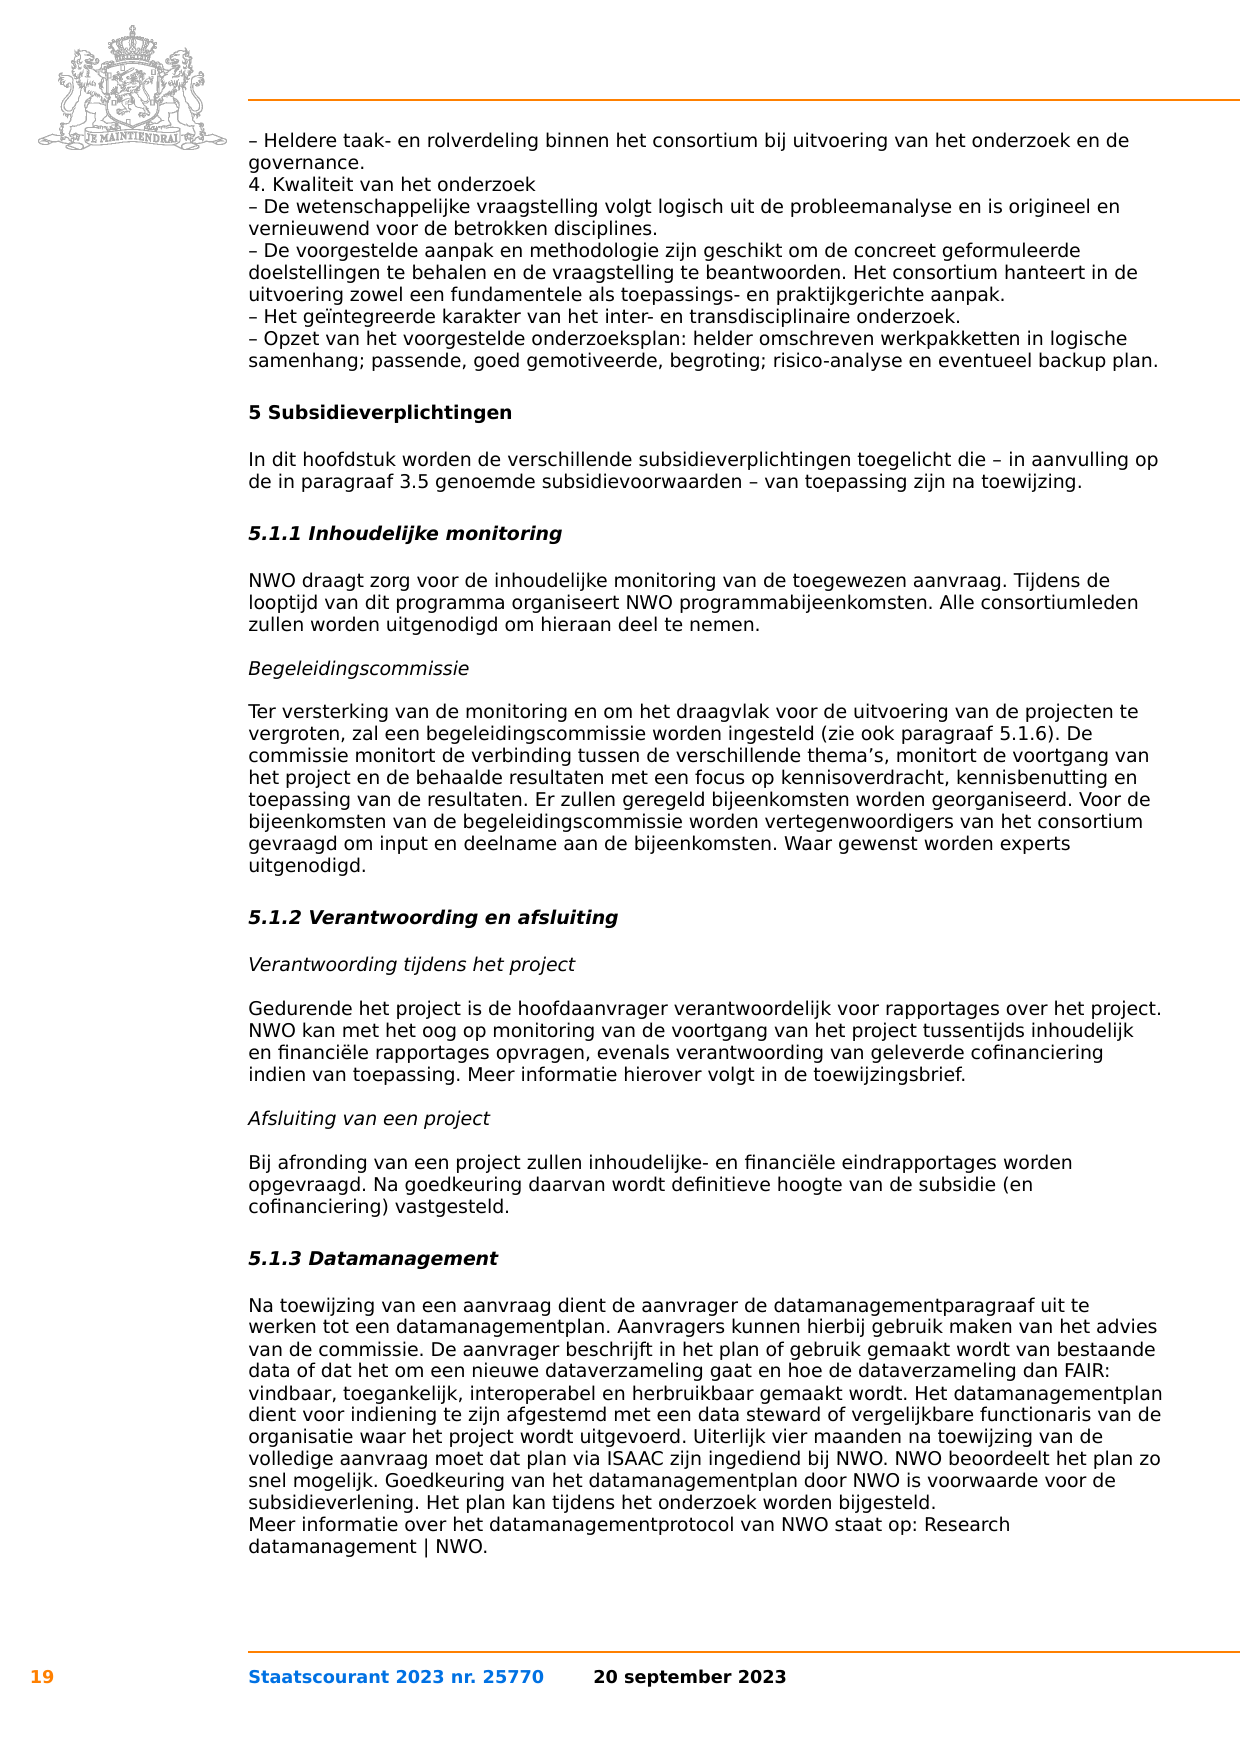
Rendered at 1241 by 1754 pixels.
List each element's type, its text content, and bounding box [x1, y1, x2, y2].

subtitle 5.1.2 Verantwoording en afsluiting [248, 907, 1163, 929]
text In dit hoofdstuk worden de verschillende subsidieverplichtingen toegelicht die – in aanvulling op de in paragraaf 3.5 genoemde subsidievoorwaarden – van toepassing zijn na toewijzing. [248, 449, 1163, 493]
subtitle 5.1.1 Inhoudelijke monitoring [248, 523, 1163, 544]
text Gedurende het project is de hoofdaanvrager verantwoordelijk voor rapportages over het project. NWO kan met het oog op monitoring van de voortgang van het project tussentijds inhoudelijk en financiële rapportages opvragen, evenals verantwoording van geleverde cofinanciering indien van toepassing. Meer informatie hierover volgt in de toewijzingsbrief. [248, 998, 1163, 1086]
text Ter versterking van de monitoring en om het draagvlak voor de uitvoering van de projecten te vergroten, zal een begeleidingscommissie worden ingesteld (zie ook paragraaf 5.1.6). De commissie monitort de verbinding tussen de verschillende thema’s, monitort de voortgang van het project en de behaalde resultaten met een focus op kennisoverdracht, kennisbenutting en toepassing van de resultaten. Er zullen geregeld bijeenkomsten worden georganiseerd. Voor de bijeenkomsten van de begeleidingscommissie worden vertegenwoordigers van het consortium gevraagd om input en deelname aan de bijeenkomsten. Waar gewenst worden experts uitgenodigd. [248, 701, 1163, 877]
subtitle 5.1.3 Datamanagement [248, 1247, 1163, 1269]
text – De wetenschappelijke vraagstelling volgt logisch uit de probleemanalyse en is origineel en vernieuwend voor de betrokken disciplines. [248, 196, 1163, 240]
text – Het geïntegreerde karakter van het inter- en transdisciplinaire onderzoek. [248, 306, 1163, 328]
text – Opzet van het voorgestelde onderzoeksplan: helder omschreven werkpakketten in logische samenhang; passende, goed gemotiveerde, begroting; risico-analyse en eventueel backup plan. [248, 328, 1163, 372]
subtitle Afsluiting van een project [248, 1108, 1163, 1130]
subtitle Verantwoording tijdens het project [248, 954, 1163, 976]
text Na toewijzing van een aanvraag dient de aanvrager de datamanagementparagraaf uit te werken tot een datamanagementplan. Aanvragers kunnen hierbij gebruik maken van het advies van de commissie. De aanvrager beschrijft in het plan of gebruik gemaakt wordt van bestaande data of dat het om een nieuwe dataverzameling gaat en hoe de dataverzameling dan FAIR: vindbaar, toegankelijk, interoperabel en herbruikbaar gemaakt wordt. Het datamanagementplan dient voor indiening te zijn afgestemd met een data steward of vergelijkbare functionaris van de organisatie waar het project wordt uitgevoerd. Uiterlijk vier maanden na toewijzing van de volledige aanvraag moet dat plan via ISAAC zijn ingediend bij NWO. NWO beoordeelt het plan zo snel mogelijk. Goedkeuring van het datamanagementplan door NWO is voorwaarde voor de subsidieverlening. Het plan kan tijdens het onderzoek worden bijgesteld. [248, 1294, 1163, 1514]
text – De voorgestelde aanpak en methodologie zijn geschikt om de concreet geformuleerde doelstellingen te behalen en de vraagstelling te beantwoorden. Het consortium hanteert in de uitvoering zowel een fundamentele als toepassings- en praktijkgerichte aanpak. [248, 240, 1163, 306]
subtitle Begeleidingscommissie [248, 657, 1163, 679]
text Bij afronding van een project zullen inhoudelijke- en financiële eindrapportages worden opgevraagd. Na goedkeuring daarvan wordt definitieve hoogte van de subsidie (en cofinanciering) vastgesteld. [248, 1152, 1163, 1217]
text – Heldere taak- en rolverdeling binnen het consortium bij uitvoering van het onderzoek en de governance. [248, 130, 1163, 174]
picture [38, 25, 227, 150]
subtitle 5 Subsidieverplichtingen [248, 402, 1163, 424]
text 4. Kwaliteit van het onderzoek [248, 174, 1163, 196]
text Meer informatie over het datamanagementprotocol van NWO staat op: Research datamanagement | NWO. [248, 1514, 1163, 1558]
text NWO draagt zorg voor de inhoudelijke monitoring van de toegewezen aanvraag. Tijdens de looptijd van dit programma organiseert NWO programmabijeenkomsten. Alle consortiumleden zullen worden uitgenodigd om hieraan deel te nemen. [248, 569, 1163, 636]
